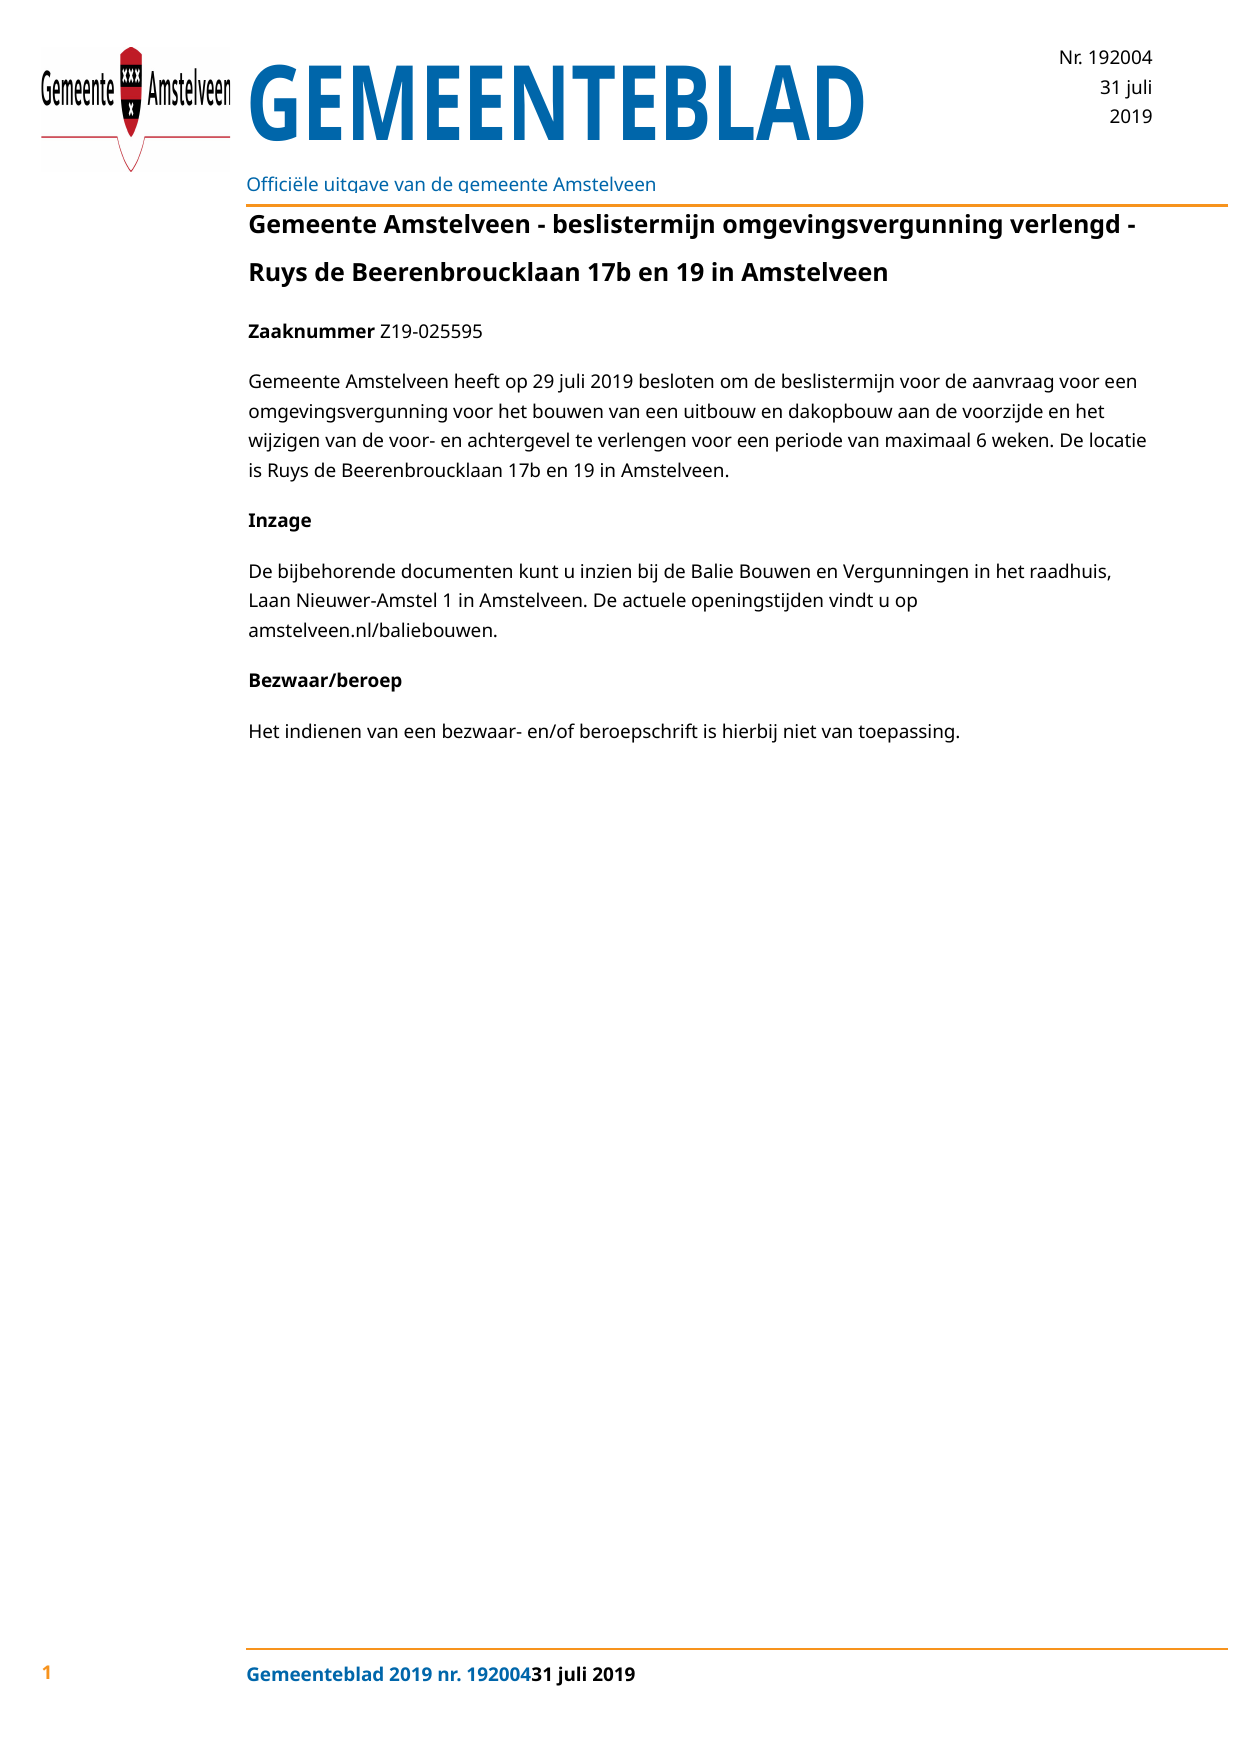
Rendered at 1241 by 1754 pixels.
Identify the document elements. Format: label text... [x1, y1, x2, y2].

text Gemeente Amstelveen - beslistermijn omgevingsvergunning verlengd - Ruys de Beerenbroucklaan 17b en 19 in Amstelveen [248, 207, 1152, 288]
text Gemeente Amstelveen heeft op 29 juli 2019 besloten om de beslistermijn voor de aanvraag voor een omgevingsvergunning voor het bouwen van een uitbouw en dakopbouw aan de voorzijde en het wijzigen van de voor- en achtergevel te verlengen voor een periode van maximaal 6 weken. De locatie is Ruys de Beerenbroucklaan 17b en 19 in Amstelveen. [248, 368, 1152, 483]
text Het indienen van een bezwaar- en/of beroepschrift is hierbij niet van toepassing. [248, 718, 1152, 744]
text Bezwaar/beroep [248, 667, 1152, 693]
picture [41, 47, 231, 172]
text Inzage [248, 507, 1152, 533]
text De bijbehorende documenten kunt u inzien bij de Balie Bouwen en Vergunningen in het raadhuis, Laan Nieuwer-Amstel 1 in Amstelveen. De actuele openingstijden vindt u op amstelveen.nl/baliebouwen. [248, 558, 1152, 643]
text Zaaknummer Z19-025595 [248, 318, 1152, 344]
